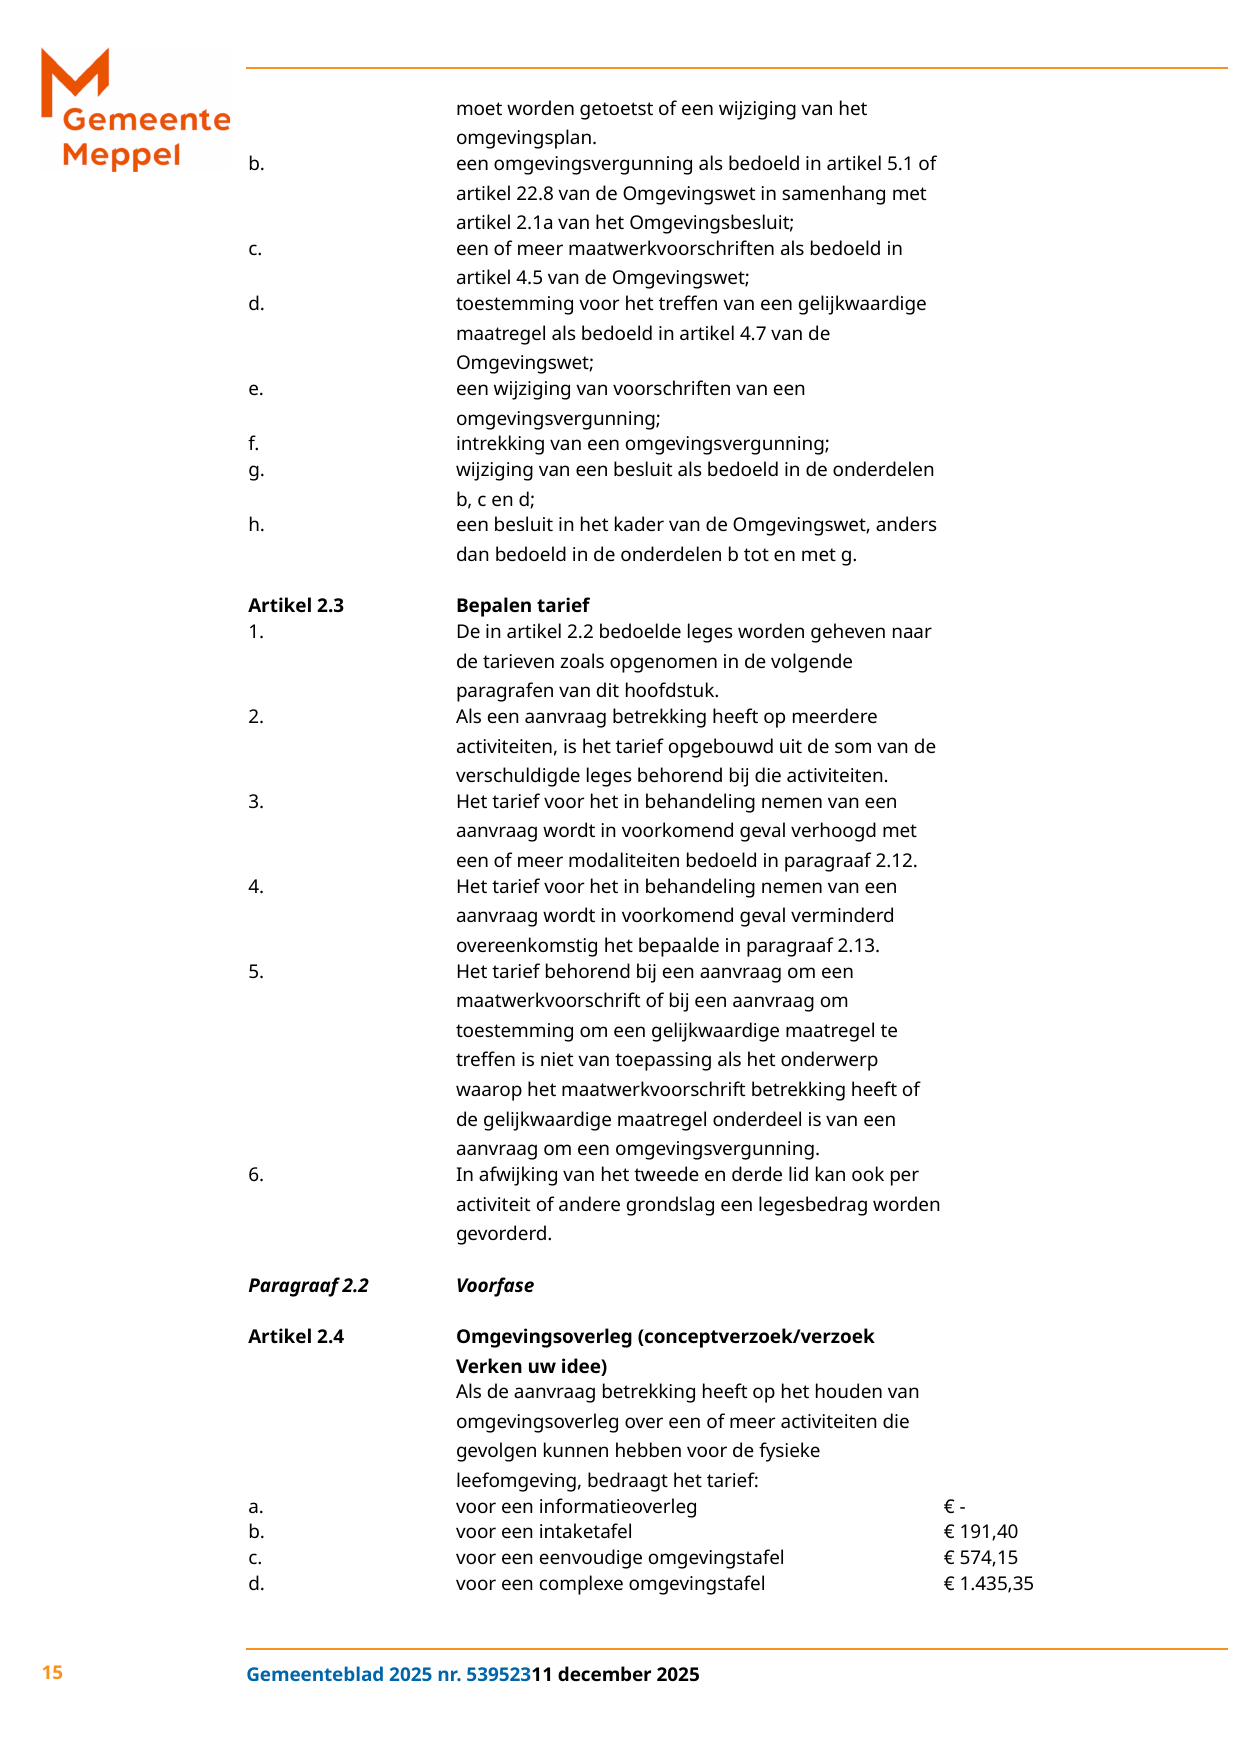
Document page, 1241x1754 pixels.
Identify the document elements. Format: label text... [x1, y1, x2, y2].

table_cell toestemming voor het treffen van een gelijkwaardige maatregel als bedoeld in artikel 4.7 van de Omgevingswet; [456, 290, 944, 375]
table_cell [248, 1246, 456, 1272]
table_cell De in artikel 2.2 bedoelde leges worden geheven naar de tarieven zoals opgenomen in de volgende paragrafen van dit hoofdstuk. [456, 618, 944, 703]
table_cell 6. [248, 1161, 456, 1246]
table_cell Voorfase [456, 1272, 944, 1297]
table_cell [944, 1323, 1152, 1378]
table_cell [944, 235, 1152, 290]
table_cell [944, 593, 1152, 618]
table_cell c. [248, 235, 456, 290]
table_cell [944, 512, 1152, 567]
table_cell [944, 150, 1152, 235]
table_cell € 191,40 [944, 1519, 1152, 1544]
table_cell - [248, 95, 456, 150]
table_cell [944, 431, 1152, 456]
table_cell c. [248, 1545, 456, 1570]
table_cell 5. [248, 958, 456, 1161]
table_cell Als een aanvraag betrekking heeft op meerdere activiteiten, is het tarief opgebouwd uit de som van de verschuldigde leges behorend bij die activiteiten. [456, 703, 944, 788]
table_cell d. [248, 1570, 456, 1596]
table_cell Als de aanvraag betrekking heeft op het houden van omgevingsoverleg over een of meer activiteiten die gevolgen kunnen hebben voor de fysieke leefomgeving, bedraagt het tarief: [456, 1379, 944, 1493]
table_cell [944, 873, 1152, 958]
table_cell intrekking van een omgevingsvergunning; [456, 431, 944, 456]
table_cell voor een informatieoverleg [456, 1493, 944, 1519]
table_cell Het tarief voor het in behandeling nemen van een aanvraag wordt in voorkomend geval verhoogd met een of meer modaliteiten bedoeld in paragraaf 2.12. [456, 788, 944, 873]
table_cell [456, 567, 944, 593]
table_cell [944, 1298, 1152, 1323]
table_cell [944, 703, 1152, 788]
table_cell 4. [248, 873, 456, 958]
table_cell voor een intaketafel [456, 1519, 944, 1544]
table_cell g. [248, 456, 456, 512]
table_cell [944, 567, 1152, 593]
table_cell [248, 1379, 456, 1493]
table_cell een omgevingsvergunning als bedoeld in artikel 5.1 of artikel 22.8 van de Omgevingswet in samenhang met artikel 2.1a van het Omgevingsbesluit; [456, 150, 944, 235]
table_cell b. [248, 1519, 456, 1544]
table_cell Omgevingsoverleg (conceptverzoek/verzoek Verken uw idee) [456, 1323, 944, 1378]
table_cell voor een eenvoudige omgevingstafel [456, 1545, 944, 1570]
table_cell [944, 290, 1152, 375]
picture [41, 47, 231, 172]
table_cell een of meer maatwerkvoorschriften als bedoeld in artikel 4.5 van de Omgevingswet; [456, 235, 944, 290]
table_cell a. [248, 1493, 456, 1519]
table_cell [944, 618, 1152, 703]
table_cell 3. [248, 788, 456, 873]
table_cell Bepalen tarief [456, 593, 944, 618]
table_cell h. [248, 512, 456, 567]
table_cell [944, 1272, 1152, 1297]
table_cell 2. [248, 703, 456, 788]
table_cell e. [248, 375, 456, 431]
table_cell Artikel 2.4 [248, 1323, 456, 1378]
table_cell Paragraaf 2.2 [248, 1272, 456, 1297]
table_cell [944, 788, 1152, 873]
table_cell [248, 1298, 456, 1323]
table_cell d. [248, 290, 456, 375]
table_cell € 1.435,35 [944, 1570, 1152, 1596]
table_cell [456, 1246, 944, 1272]
table_cell een besluit in het kader van de Omgevingswet, anders dan bedoeld in de onderdelen b tot en met g. [456, 512, 944, 567]
table_cell een wijziging van voorschriften van een omgevingsvergunning; [456, 375, 944, 431]
table_cell [456, 1298, 944, 1323]
table_cell Het tarief behorend bij een aanvraag om een maatwerkvoorschrift of bij een aanvraag om toestemming om een gelijkwaardige maatregel te treffen is niet van toepassing als het onderwerp waarop het maatwerkvoorschrift betrekking heeft of de gelijkwaardige maatregel onderdeel is van een aanvraag om een omgevingsvergunning. [456, 958, 944, 1161]
table_cell [944, 95, 1152, 150]
table_cell wijziging van een besluit als bedoeld in de onderdelen b, c en d; [456, 456, 944, 512]
table_cell [944, 1246, 1152, 1272]
table_cell b. [248, 150, 456, 235]
table_cell Artikel 2.3 [248, 593, 456, 618]
table_cell € 574,15 [944, 1545, 1152, 1570]
table_cell [944, 375, 1152, 431]
table_cell moet worden getoetst of een wijziging van het omgevingsplan. [456, 95, 944, 150]
table_cell voor een complexe omgevingstafel [456, 1570, 944, 1596]
table_cell [944, 1379, 1152, 1493]
table_cell [248, 567, 456, 593]
table_cell [944, 456, 1152, 512]
table_cell f. [248, 431, 456, 456]
table_cell [944, 958, 1152, 1161]
table_cell Het tarief voor het in behandeling nemen van een aanvraag wordt in voorkomend geval verminderd overeenkomstig het bepaalde in paragraaf 2.13. [456, 873, 944, 958]
table_cell 1. [248, 618, 456, 703]
table_cell [944, 1161, 1152, 1246]
table_cell € - [944, 1493, 1152, 1519]
table_cell In afwijking van het tweede en derde lid kan ook per activiteit of andere grondslag een legesbedrag worden gevorderd. [456, 1161, 944, 1246]
